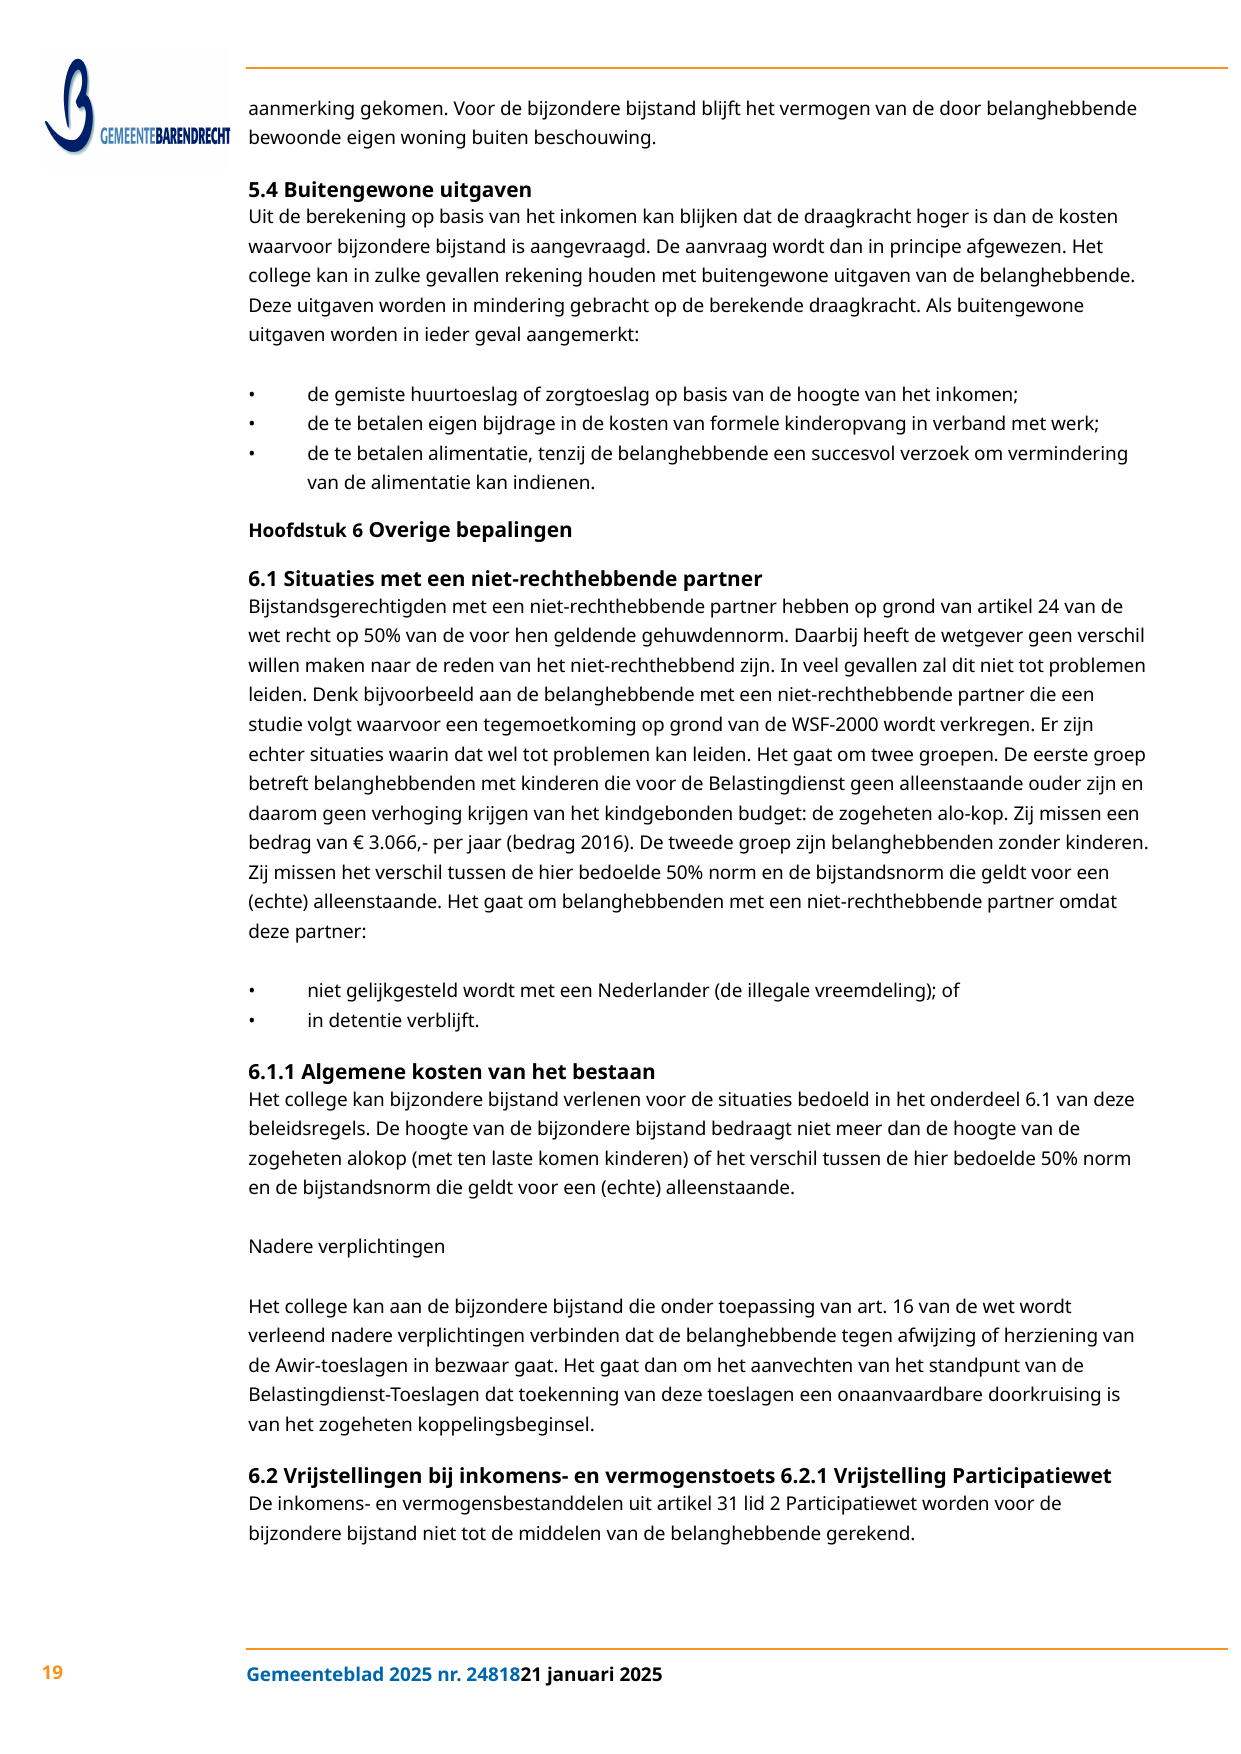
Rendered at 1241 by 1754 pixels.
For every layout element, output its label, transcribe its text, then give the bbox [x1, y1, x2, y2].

picture [41, 47, 231, 172]
text Nadere verplichtingen [248, 1234, 1152, 1259]
list de gemiste huurtoeslag of zorgtoeslag op basis van de hoogte van het inkomen; [248, 381, 1152, 406]
list in detentie verblijft. [248, 1007, 1152, 1033]
text 6.1.1 Algemene kosten van het bestaan [248, 1057, 1152, 1086]
list de te betalen alimentatie, tenzij de belanghebbende een succesvol verzoek om vermindering van de alimentatie kan indienen. [248, 440, 1152, 495]
list niet gelijkgesteld wordt met een Nederlander (de illegale vreemdeling); of [248, 977, 1152, 1003]
text 6.1 Situaties met een niet-rechthebbende partner [248, 564, 1152, 593]
text 5.4 Buitengewone uitgaven [248, 175, 1152, 203]
text 6.2 Vrijstellingen bij inkomens- en vermogenstoets 6.2.1 Vrijstelling Participatiewet [248, 1462, 1152, 1490]
text Uit de berekening op basis van het inkomen kan blijken dat de draagkracht hoger is dan de kosten waarvoor bijzondere bijstand is aangevraagd. De aanvraag wordt dan in principe afgewezen. Het college kan in zulke gevallen rekening houden met buitengewone uitgaven van de belanghebbende. Deze uitgaven worden in mindering gebracht op de berekende draagkracht. Als buitengewone uitgaven worden in ieder geval aangemerkt: [248, 203, 1152, 347]
text Het college kan aan de bijzondere bijstand die onder toepassing van art. 16 van de wet wordt verleend nadere verplichtingen verbinden dat de belanghebbende tegen afwijzing of herziening van de Awir-toeslagen in bezwaar gaat. Het gaat dan om het aanvechten van het standpunt van de Belastingdienst-Toeslagen dat toekenning van deze toeslagen een onaanvaardbare doorkruising is van het zogeheten koppelingsbeginsel. [248, 1293, 1152, 1437]
text Het college kan bijzondere bijstand verlenen voor de situaties bedoeld in het onderdeel 6.1 van deze beleidsregels. De hoogte van de bijzondere bijstand bedraagt niet meer dan de hoogte van de zogeheten alokop (met ten laste komen kinderen) of het verschil tussen de hier bedoelde 50% norm en de bijstandsnorm die geldt voor een (echte) alleenstaande. [248, 1086, 1152, 1200]
text Bijstandsgerechtigden met een niet-rechthebbende partner hebben op grond van artikel 24 van de wet recht op 50% van de voor hen geldende gehuwdennorm. Daarbij heeft de wetgever geen verschil willen maken naar de reden van het niet-rechthebbend zijn. In veel gevallen zal dit niet tot problemen leiden. Denk bijvoorbeeld aan de belanghebbende met een niet-rechthebbende partner die een studie volgt waarvoor een tegemoetkoming op grond van de WSF-2000 wordt verkregen. Er zijn echter situaties waarin dat wel tot problemen kan leiden. Het gaat om twee groepen. De eerste groep betreft belanghebbenden met kinderen die voor de Belastingdienst geen alleenstaande ouder zijn en daarom geen verhoging krijgen van het kindgebonden budget: de zogeheten alo-kop. Zij missen een bedrag van € 3.066,- per jaar (bedrag 2016). De tweede groep zijn belanghebbenden zonder kinderen. Zij missen het verschil tussen de hier bedoelde 50% norm en de bijstandsnorm die geldt voor een (echte) alleenstaande. Het gaat om belanghebbenden met een niet-rechthebbende partner omdat deze partner: [248, 593, 1152, 944]
text De inkomens- en vermogensbestanddelen uit artikel 31 lid 2 Participatiewet worden voor de bijzondere bijstand niet tot de middelen van de belanghebbende gerekend. [248, 1490, 1152, 1545]
text aanmerking gekomen. Voor de bijzondere bijstand blijft het vermogen van de door belanghebbende bewoonde eigen woning buiten beschouwing. [248, 95, 1152, 150]
text Hoofdstuk 6 Overige bepalingen [248, 515, 1152, 543]
list de te betalen eigen bijdrage in de kosten van formele kinderopvang in verband met werk; [248, 410, 1152, 436]
